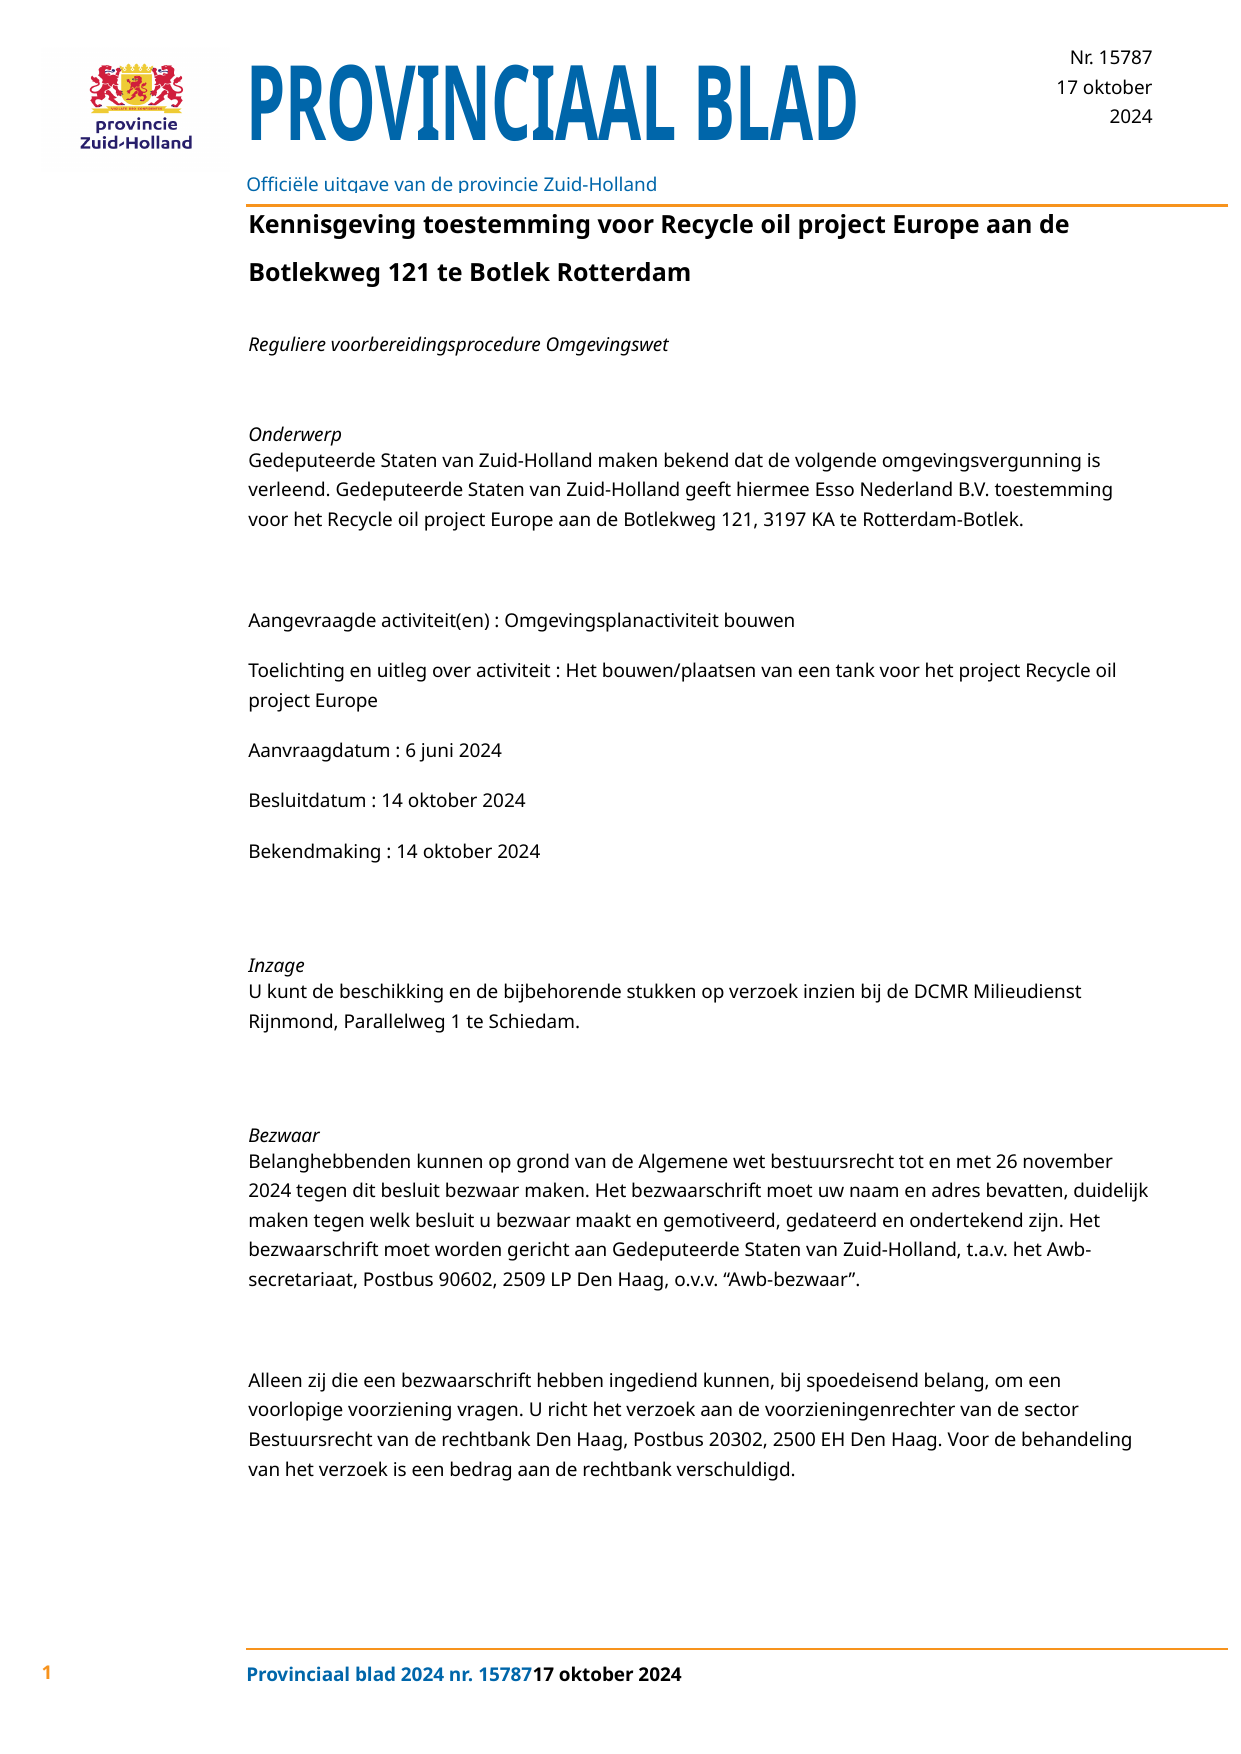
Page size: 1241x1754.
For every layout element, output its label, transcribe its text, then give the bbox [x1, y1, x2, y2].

picture [41, 47, 231, 172]
text Reguliere voorbereidingsprocedure Omgevingswet [248, 331, 1152, 357]
text Belanghebbenden kunnen op grond van de Algemene wet bestuursrecht tot en met 26 november 2024 tegen dit besluit bezwaar maken. Het bezwaarschrift moet uw naam en adres bevatten, duidelijk maken tegen welk besluit u bezwaar maakt en gemotiveerd, gedateerd en ondertekend zijn. Het bezwaarschrift moet worden gericht aan Gedeputeerde Staten van Zuid-Holland, t.a.v. het Awb-secretariaat, Postbus 90602, 2509 LP Den Haag, o.v.v. “Awb-bezwaar”. [248, 1148, 1152, 1292]
text Besluitdatum : 14 oktober 2024 [248, 788, 1152, 813]
text Inzage [248, 952, 1152, 978]
text Onderwerp [248, 421, 1152, 447]
text Toelichting en uitleg over activiteit : Het bouwen/plaatsen van een tank voor het project Recycle oil project Europe [248, 657, 1152, 713]
text Aangevraagde activiteit(en) : Omgevingsplanactiviteit bouwen [248, 607, 1152, 633]
text Kennisgeving toestemming voor Recycle oil project Europe aan de Botlekweg 121 te Botlek Rotterdam [248, 207, 1152, 288]
text Bezwaar [248, 1122, 1152, 1148]
text U kunt de beschikking en de bijbehorende stukken op verzoek inzien bij de DCMR Milieudienst Rijnmond, Parallelweg 1 te Schiedam. [248, 978, 1152, 1033]
text Aanvraagdatum : 6 juni 2024 [248, 737, 1152, 763]
text Bekendmaking : 14 oktober 2024 [248, 838, 1152, 864]
text Gedeputeerde Staten van Zuid-Holland maken bekend dat de volgende omgevingsvergunning is verleend. Gedeputeerde Staten van Zuid-Holland geeft hiermee Esso Nederland B.V. toestemming voor het Recycle oil project Europe aan de Botlekweg 121, 3197 KA te Rotterdam-Botlek. [248, 447, 1152, 532]
text Alleen zij die een bezwaarschrift hebben ingediend kunnen, bij spoedeisend belang, om een voorlopige voorziening vragen. U richt het verzoek aan de voorzieningenrechter van de sector Bestuursrecht van de rechtbank Den Haag, Postbus 20302, 2500 EH Den Haag. Voor de behandeling van het verzoek is een bedrag aan de rechtbank verschuldigd. [248, 1367, 1152, 1482]
